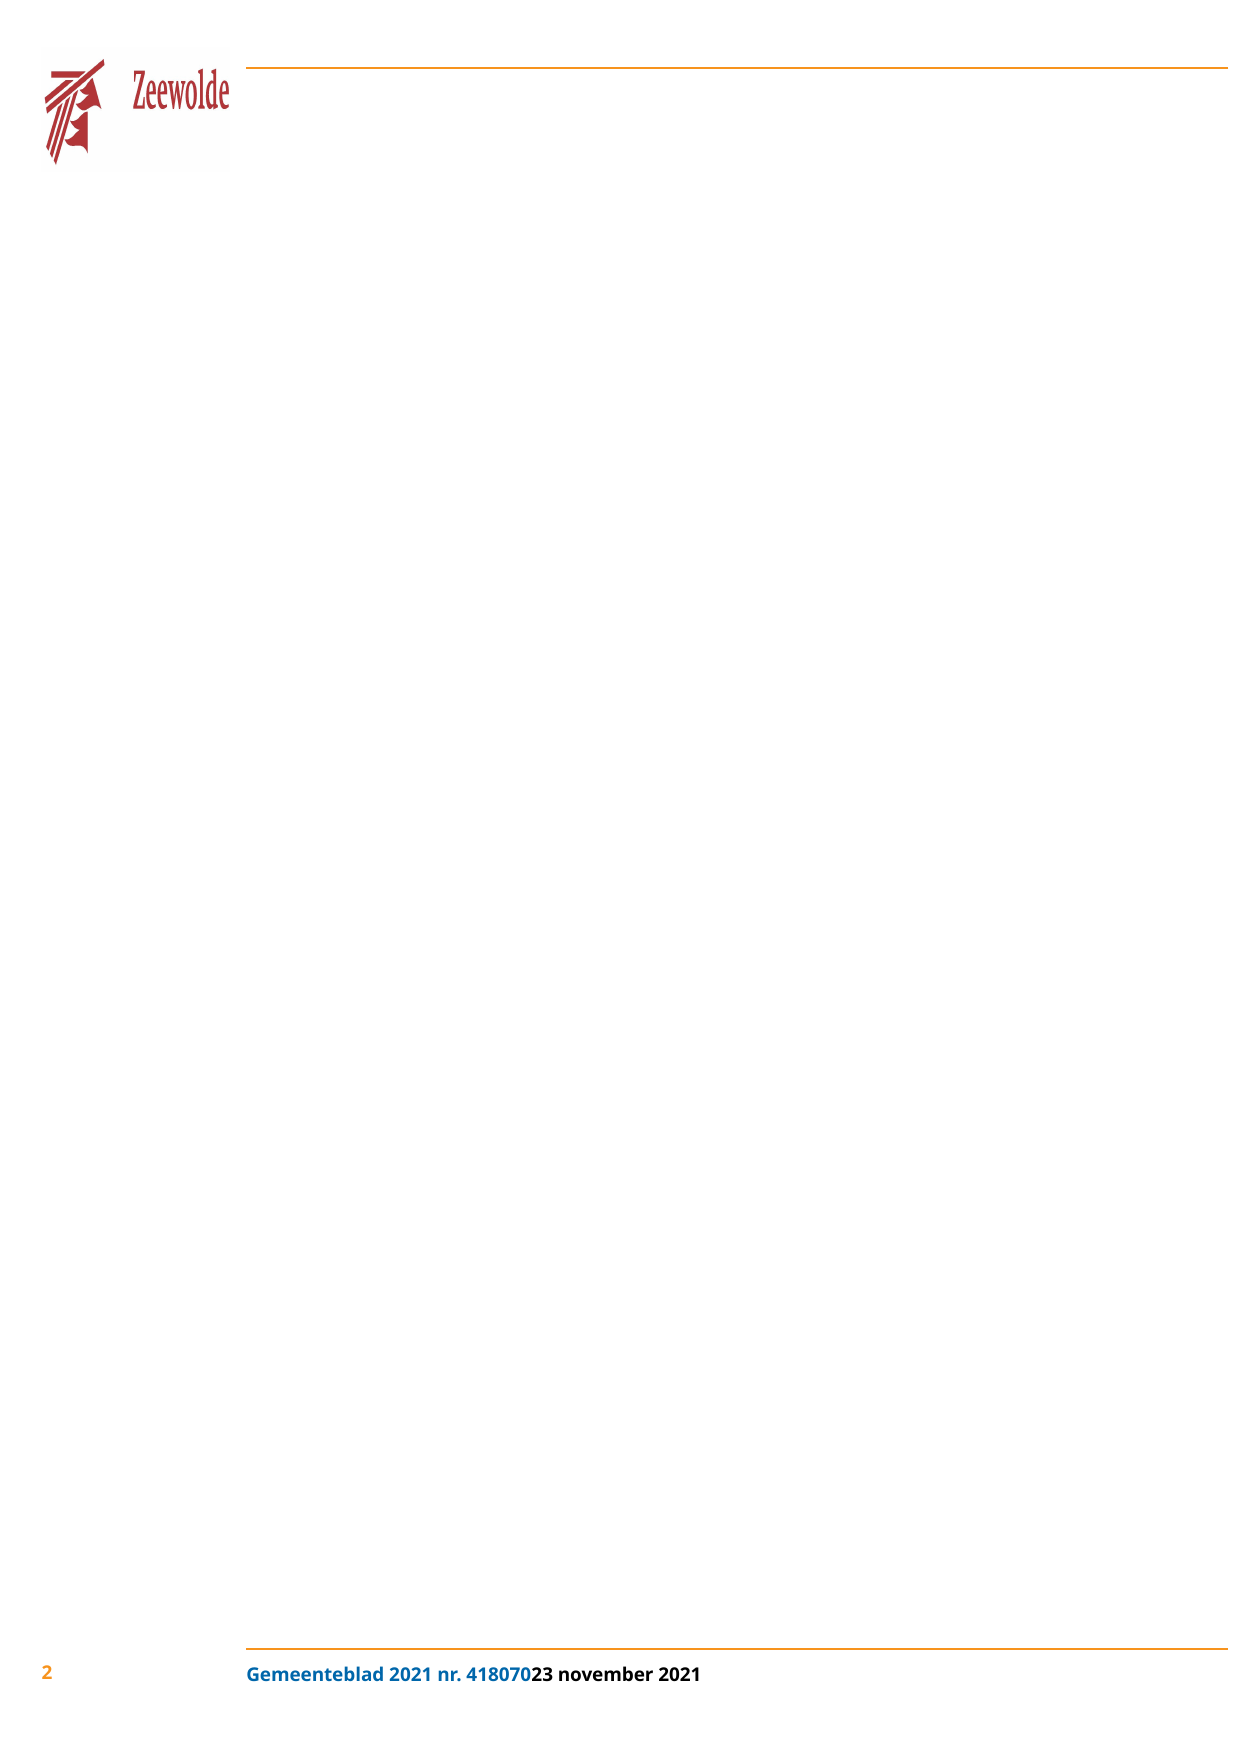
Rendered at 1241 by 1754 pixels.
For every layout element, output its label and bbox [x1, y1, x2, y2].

picture [41, 47, 231, 172]
